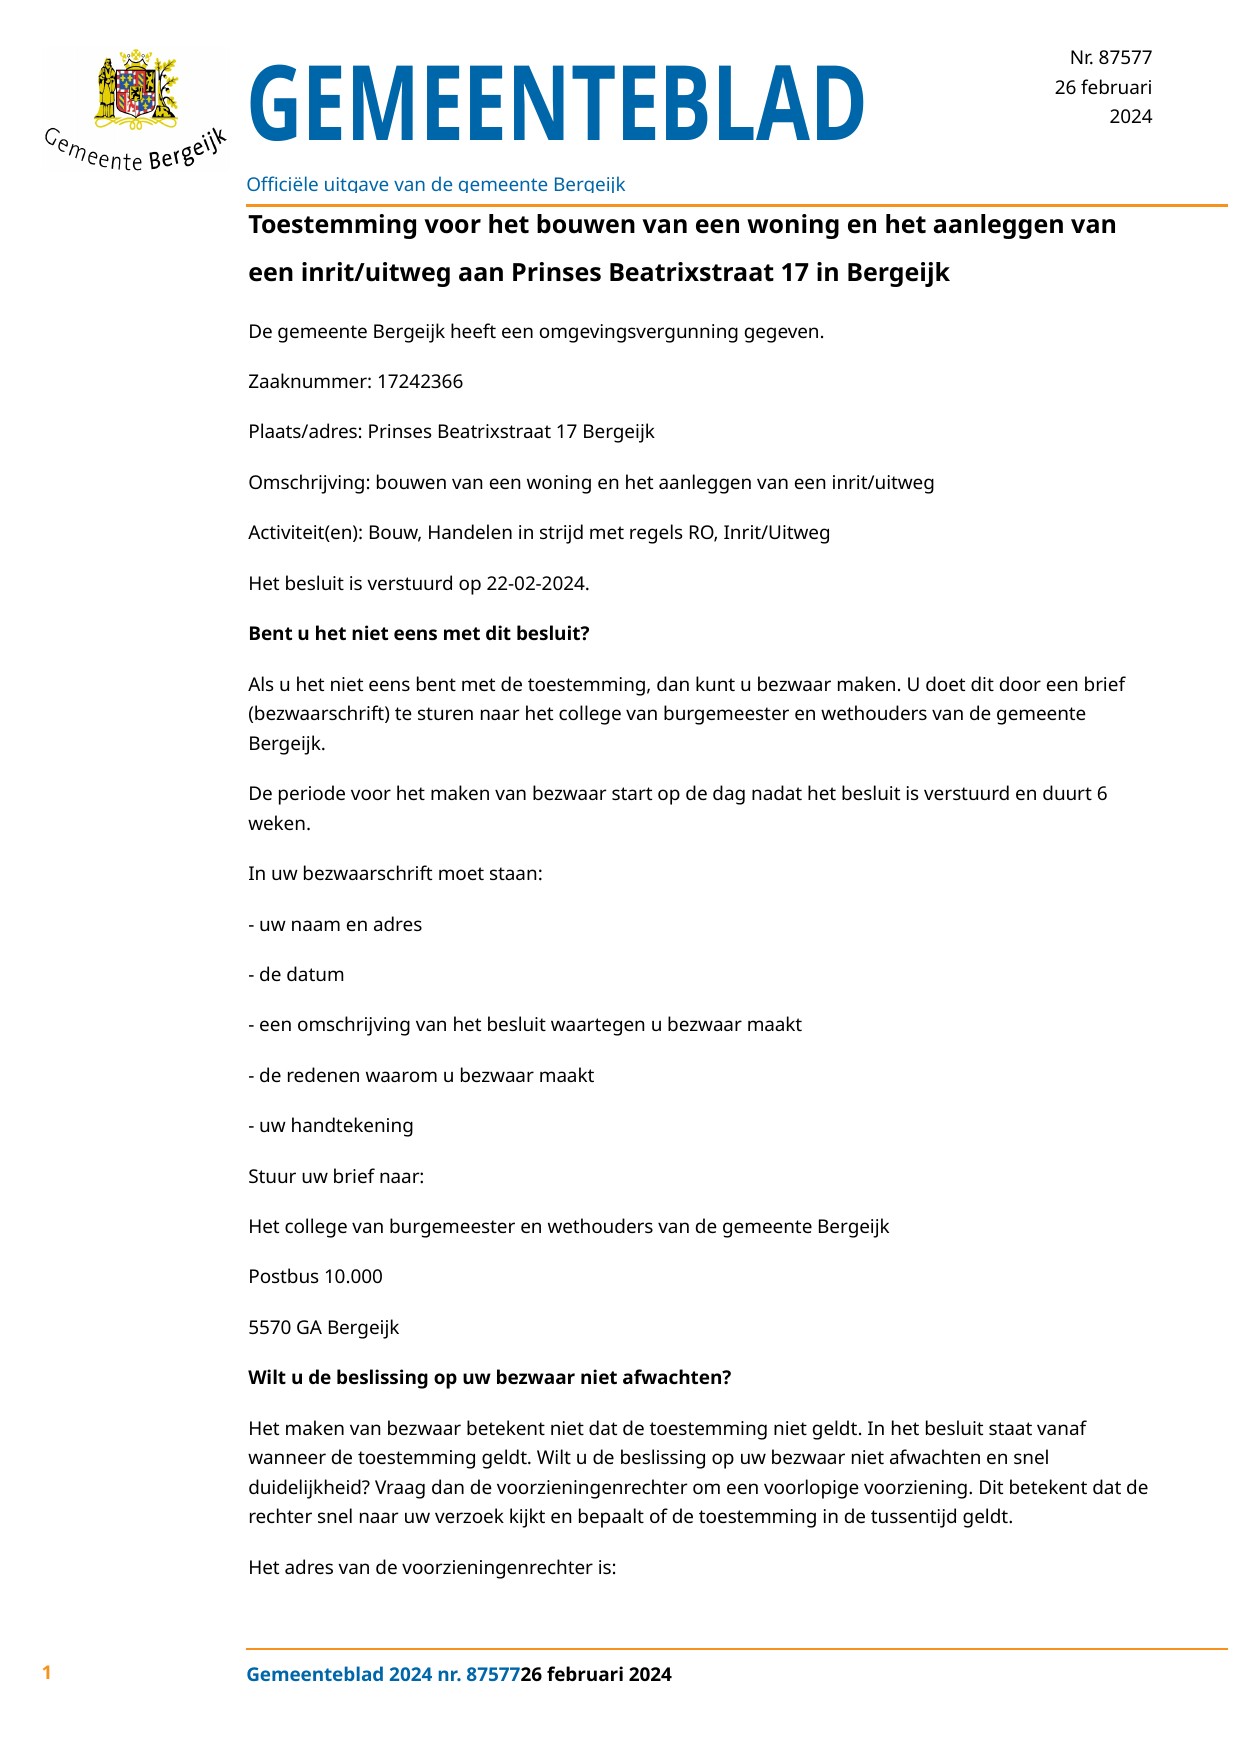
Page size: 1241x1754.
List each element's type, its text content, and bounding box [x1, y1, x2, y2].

text Postbus 10.000 [248, 1264, 1152, 1289]
text Het maken van bezwaar betekent niet dat de toestemming niet geldt. In het besluit staat vanaf wanneer de toestemming geldt. Wilt u de beslissing op uw bezwaar niet afwachten en snel duidelijkheid? Vraag dan de voorzieningenrechter om een voorlopige voorziening. Dit betekent dat de rechter snel naar uw verzoek kijkt en bepaalt of de toestemming in de tussentijd geldt. [248, 1415, 1152, 1529]
text Activiteit(en): Bouw, Handelen in strijd met regels RO, Inrit/Uitweg [248, 519, 1152, 545]
text Het college van burgemeester en wethouders van de gemeente Bergeijk [248, 1213, 1152, 1239]
text Het besluit is verstuurd op 22-02-2024. [248, 570, 1152, 596]
text In uw bezwaarschrift moet staan: [248, 860, 1152, 886]
text Omschrijving: bouwen van een woning en het aanleggen van een inrit/uitweg [248, 469, 1152, 495]
text - uw handtekening [248, 1112, 1152, 1138]
text Stuur uw brief naar: [248, 1163, 1152, 1189]
text Plaats/adres: Prinses Beatrixstraat 17 Bergeijk [248, 419, 1152, 444]
text Als u het niet eens bent met de toestemming, dan kunt u bezwaar maken. U doet dit door een brief (bezwaarschrift) te sturen naar het college van burgemeester en wethouders van de gemeente Bergeijk. [248, 671, 1152, 756]
text Wilt u de beslissing op uw bezwaar niet afwachten? [248, 1364, 1152, 1390]
text - een omschrijving van het besluit waartegen u bezwaar maakt [248, 1012, 1152, 1037]
text Bent u het niet eens met dit besluit? [248, 620, 1152, 646]
text 5570 GA Bergeijk [248, 1314, 1152, 1340]
text Zaaknummer: 17242366 [248, 368, 1152, 394]
text Toestemming voor het bouwen van een woning en het aanleggen van een inrit/uitweg aan Prinses Beatrixstraat 17 in Bergeijk [248, 207, 1152, 288]
text Het adres van de voorzieningenrechter is: [248, 1554, 1152, 1580]
text - de datum [248, 961, 1152, 987]
text - uw naam en adres [248, 911, 1152, 937]
picture [41, 47, 231, 172]
text - de redenen waarom u bezwaar maakt [248, 1062, 1152, 1088]
text De periode voor het maken van bezwaar start op de dag nadat het besluit is verstuurd en duurt 6 weken. [248, 780, 1152, 836]
text De gemeente Bergeijk heeft een omgevingsvergunning gegeven. [248, 318, 1152, 344]
